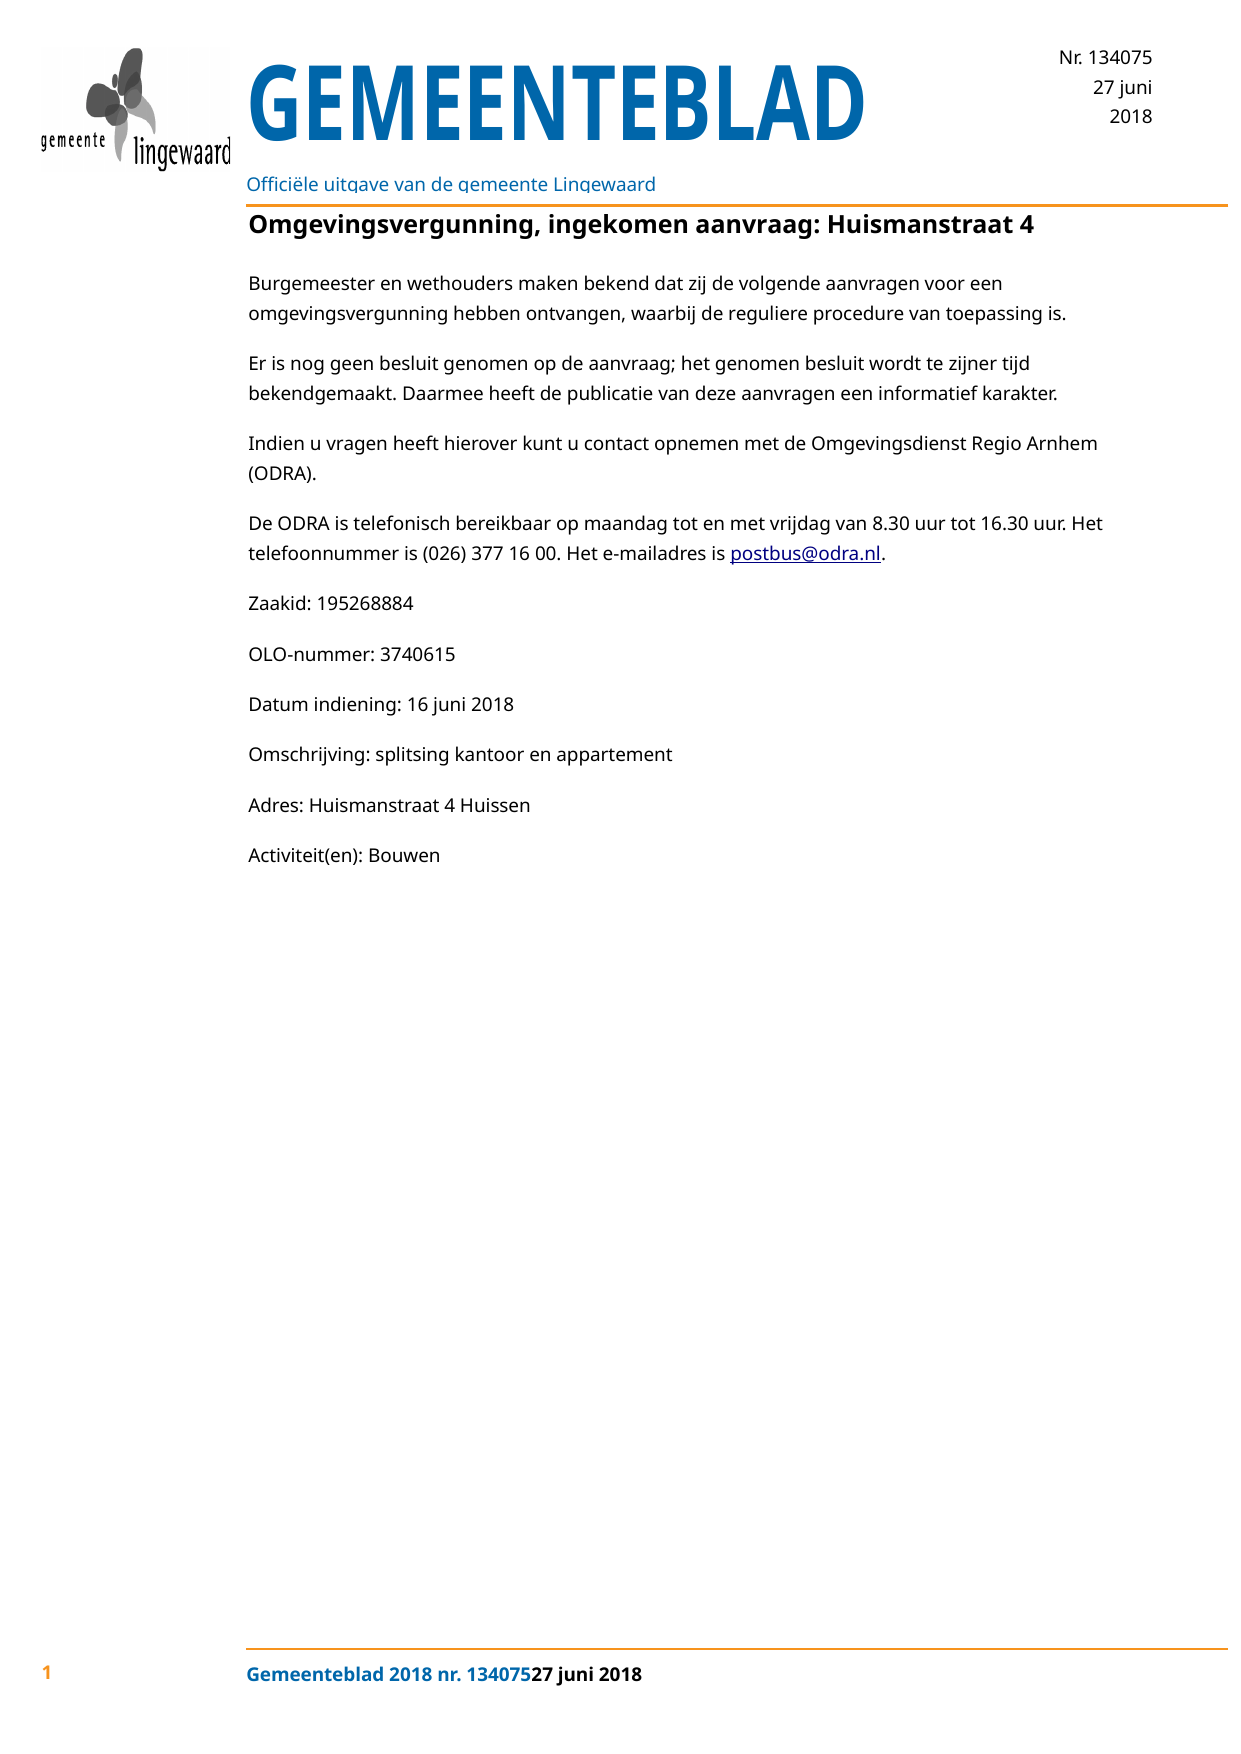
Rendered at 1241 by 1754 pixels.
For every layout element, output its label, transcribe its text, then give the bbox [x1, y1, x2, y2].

text Datum indiening: 16 juni 2018 [248, 691, 1152, 717]
text Burgemeester en wethouders maken bekend dat zij de volgende aanvragen voor een omgevingsvergunning hebben ontvangen, waarbij de reguliere procedure van toepassing is. [248, 270, 1152, 326]
text Zaakid: 195268884 [248, 590, 1152, 616]
text Omschrijving: splitsing kantoor en appartement [248, 742, 1152, 767]
text Er is nog geen besluit genomen op de aanvraag; het genomen besluit wordt te zijner tijd bekendgemaakt. Daarmee heeft de publicatie van deze aanvragen een informatief karakter. [248, 350, 1152, 406]
picture [41, 47, 231, 172]
text Activiteit(en): Bouwen [248, 842, 1152, 868]
text De ODRA is telefonisch bereikbaar op maandag tot en met vrijdag van 8.30 uur tot 16.30 uur. Het telefoonnummer is (026) 377 16 00. Het e-mailadres is postbus@odra.nl. [248, 510, 1152, 566]
text Omgevingsvergunning, ingekomen aanvraag: Huismanstraat 4 [248, 207, 1152, 241]
text Indien u vragen heeft hierover kunt u contact opnemen met de Omgevingsdienst Regio Arnhem (ODRA). [248, 430, 1152, 486]
text OLO-nummer: 3740615 [248, 641, 1152, 666]
text Adres: Huismanstraat 4 Huissen [248, 792, 1152, 818]
